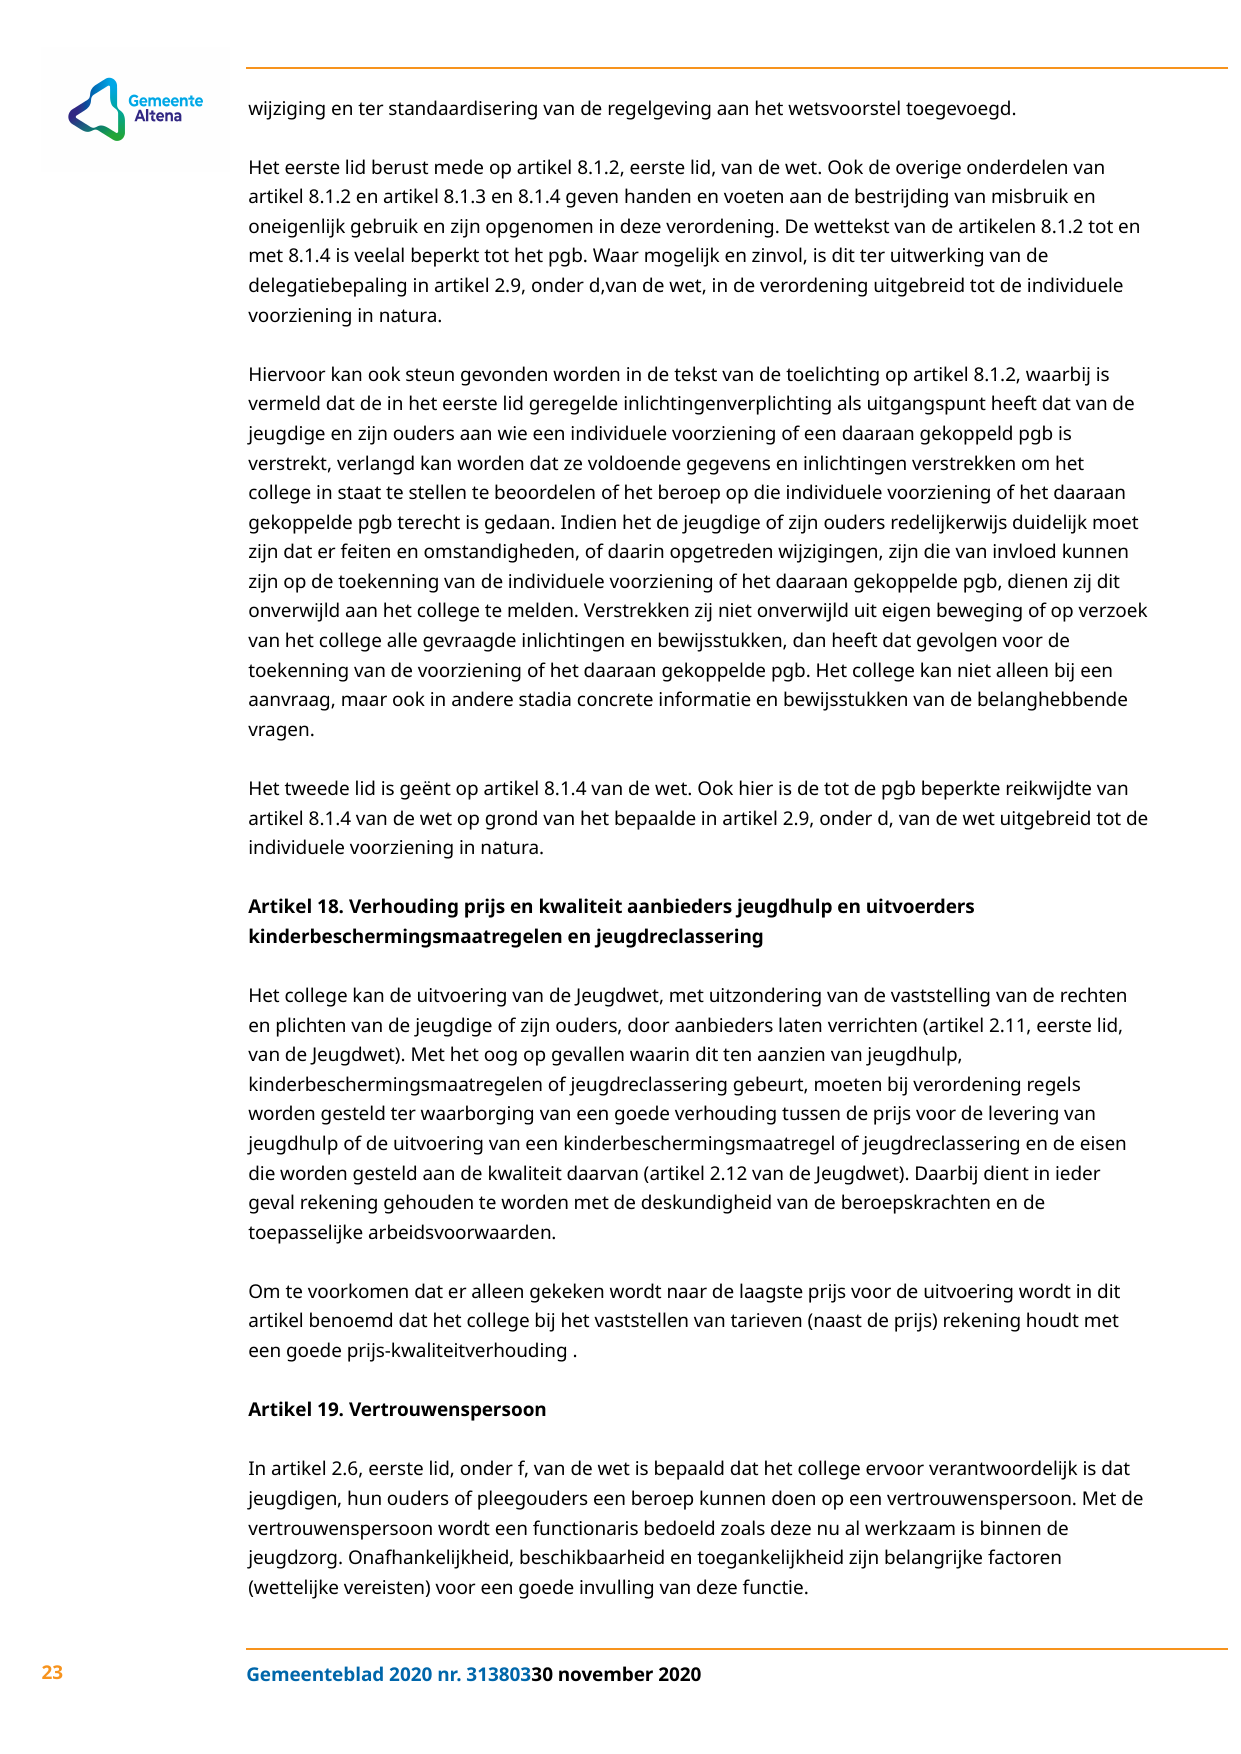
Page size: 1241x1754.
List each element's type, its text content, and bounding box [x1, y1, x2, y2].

text Hiervoor kan ook steun gevonden worden in de tekst van de toelichting op artikel 8.1.2, waarbij is vermeld dat de in het eerste lid geregelde inlichtingenverplichting als uitgangspunt heeft dat van de jeugdige en zijn ouders aan wie een individuele voorziening of een daaraan gekoppeld pgb is verstrekt, verlangd kan worden dat ze voldoende gegevens en inlichtingen verstrekken om het college in staat te stellen te beoordelen of het beroep op die individuele voorziening of het daaraan gekoppelde pgb terecht is gedaan. Indien het de jeugdige of zijn ouders redelijkerwijs duidelijk moet zijn dat er feiten en omstandigheden, of daarin opgetreden wijzigingen, zijn die van invloed kunnen zijn op de toekenning van de individuele voorziening of het daaraan gekoppelde pgb, dienen zij dit onverwijld aan het college te melden. Verstrekken zij niet onverwijld uit eigen beweging of op verzoek van het college alle gevraagde inlichtingen en bewijsstukken, dan heeft dat gevolgen voor de toekenning van de voorziening of het daaraan gekoppelde pgb. Het college kan niet alleen bij een aanvraag, maar ook in andere stadia concrete informatie en bewijsstukken van de belanghebbende vragen. [248, 361, 1152, 742]
text Om te voorkomen dat er alleen gekeken wordt naar de laagste prijs voor de uitvoering wordt in dit artikel benoemd dat het college bij het vaststellen van tarieven (naast de prijs) rekening houdt met een goede prijs-kwaliteitverhouding . [248, 1278, 1152, 1363]
text Artikel 19. Vertrouwenspersoon [248, 1396, 1152, 1422]
text Het tweede lid is geënt op artikel 8.1.4 van de wet. Ook hier is de tot de pgb beperkte reikwijdte van artikel 8.1.4 van de wet op grond van het bepaalde in artikel 2.9, onder d, van de wet uitgebreid tot de individuele voorziening in natura. [248, 775, 1152, 860]
text Het college kan de uitvoering van de Jeugdwet, met uitzondering van de vaststelling van de rechten en plichten van de jeugdige of zijn ouders, door aanbieders laten verrichten (artikel 2.11, eerste lid, van de Jeugdwet). Met het oog op gevallen waarin dit ten aanzien van jeugdhulp, kinderbeschermingsmaatregelen of jeugdreclassering gebeurt, moeten bij verordening regels worden gesteld ter waarborging van een goede verhouding tussen de prijs voor de levering van jeugdhulp of de uitvoering van een kinderbeschermingsmaatregel of jeugdreclassering en de eisen die worden gesteld aan de kwaliteit daarvan (artikel 2.12 van de Jeugdwet). Daarbij dient in ieder geval rekening gehouden te worden met de deskundigheid van de beroepskrachten en de toepasselijke arbeidsvoorwaarden. [248, 982, 1152, 1245]
text Artikel 18. Verhouding prijs en kwaliteit aanbieders jeugdhulp en uitvoerders kinderbeschermingsmaatregelen en jeugdreclassering [248, 893, 1152, 949]
text In artikel 2.6, eerste lid, onder f, van de wet is bepaald dat het college ervoor verantwoordelijk is dat jeugdigen, hun ouders of pleegouders een beroep kunnen doen op een vertrouwenspersoon. Met de vertrouwenspersoon wordt een functionaris bedoeld zoals deze nu al werkzaam is binnen de jeugdzorg. Onafhankelijkheid, beschikbaarheid en toegankelijkheid zijn belangrijke factoren (wettelijke vereisten) voor een goede invulling van deze functie. [248, 1456, 1152, 1600]
text Het eerste lid berust mede op artikel 8.1.2, eerste lid, van de wet. Ook de overige onderdelen van artikel 8.1.2 en artikel 8.1.3 en 8.1.4 geven handen en voeten aan de bestrijding van misbruik en oneigenlijk gebruik en zijn opgenomen in deze verordening. De wettekst van de artikelen 8.1.2 tot en met 8.1.4 is veelal beperkt tot het pgb. Waar mogelijk en zinvol, is dit ter uitwerking van de delegatiebepaling in artikel 2.9, onder d,van de wet, in de verordening uitgebreid tot de individuele voorziening in natura. [248, 154, 1152, 328]
picture [41, 47, 231, 172]
text wijziging en ter standaardisering van de regelgeving aan het wetsvoorstel toegevoegd. [248, 95, 1152, 121]
